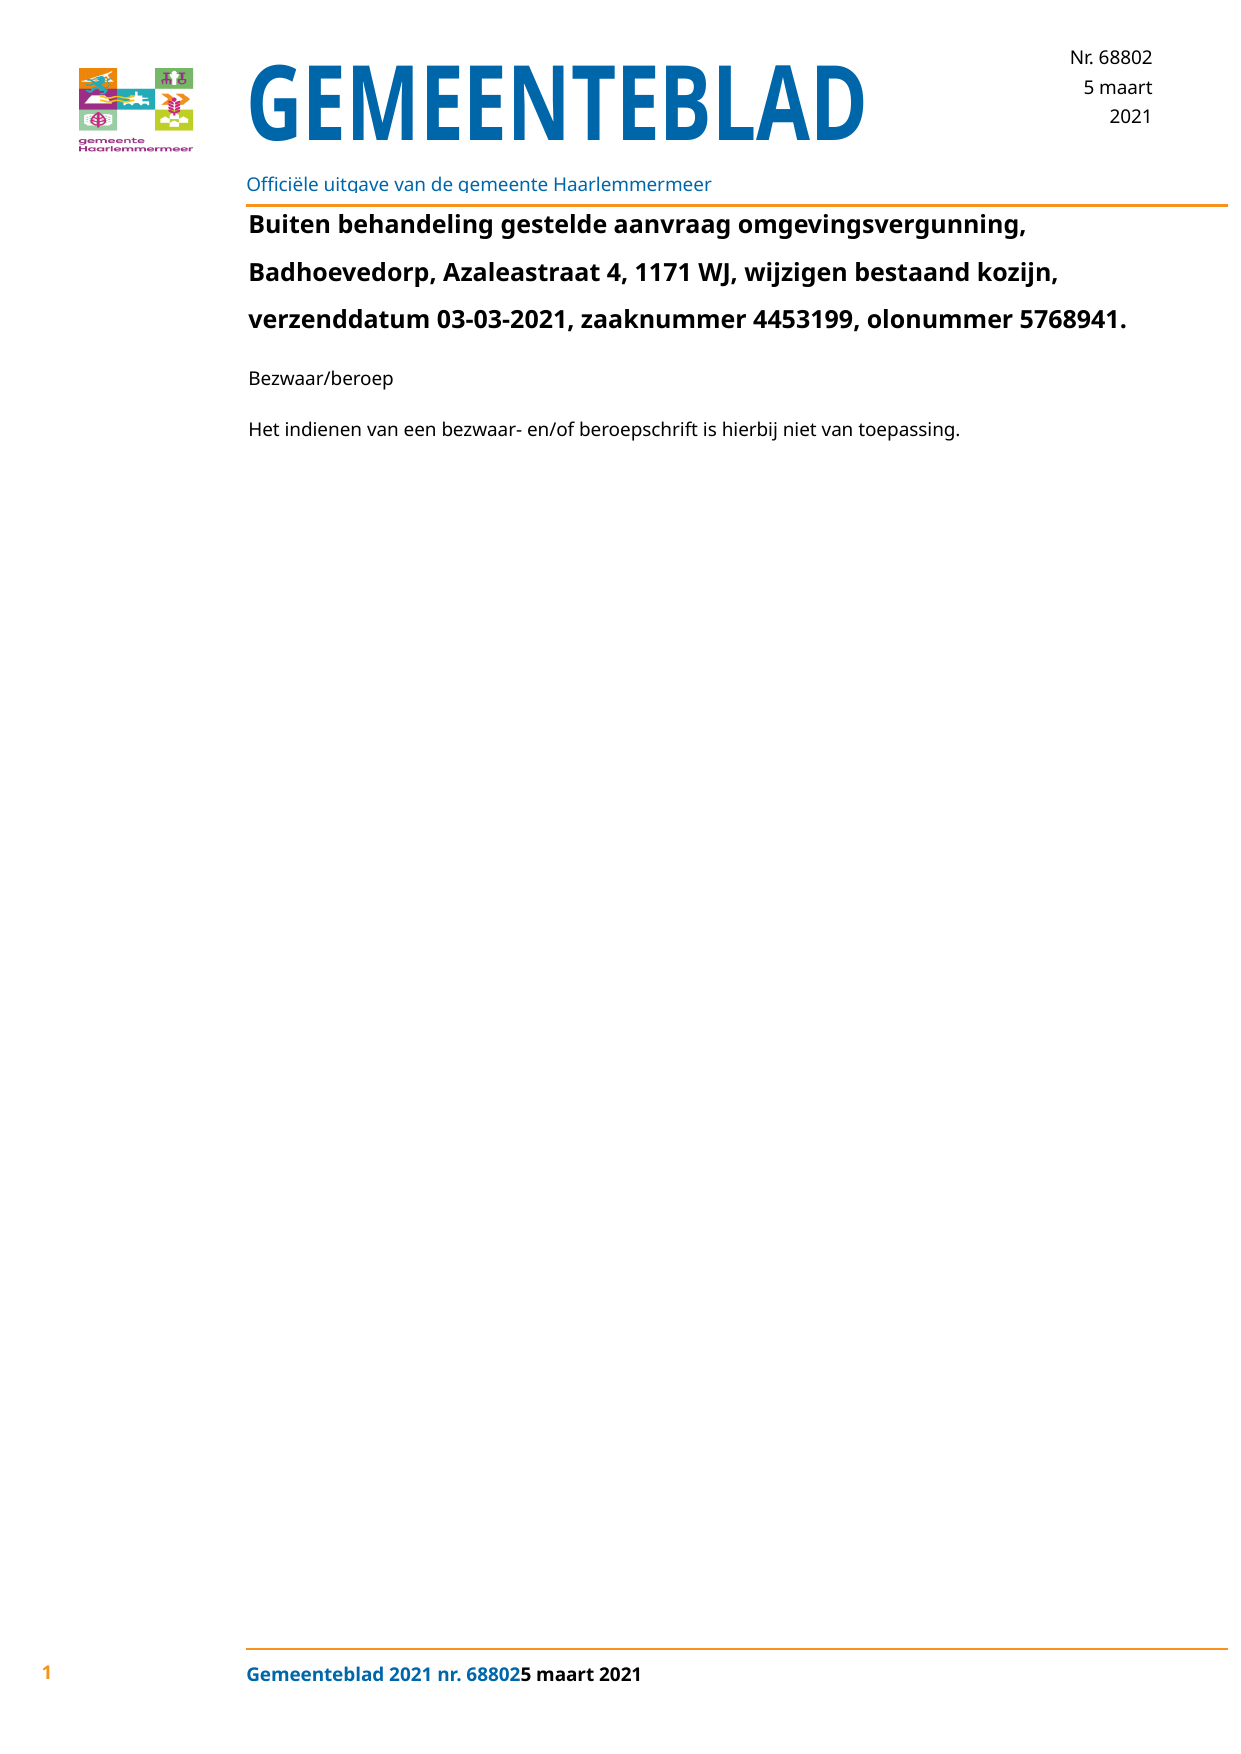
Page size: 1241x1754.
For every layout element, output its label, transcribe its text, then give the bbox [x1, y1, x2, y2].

text Het indienen van een bezwaar- en/of beroepschrift is hierbij niet van toepassing. [248, 416, 1152, 442]
text Bezwaar/beroep [248, 366, 1152, 391]
picture [41, 47, 231, 172]
text Buiten behandeling gestelde aanvraag omgevingsvergunning, Badhoevedorp, Azaleastraat 4, 1171 WJ, wijzigen bestaand kozijn, verzenddatum 03-03-2021, zaaknummer 4453199, olonummer 5768941. [248, 207, 1152, 336]
